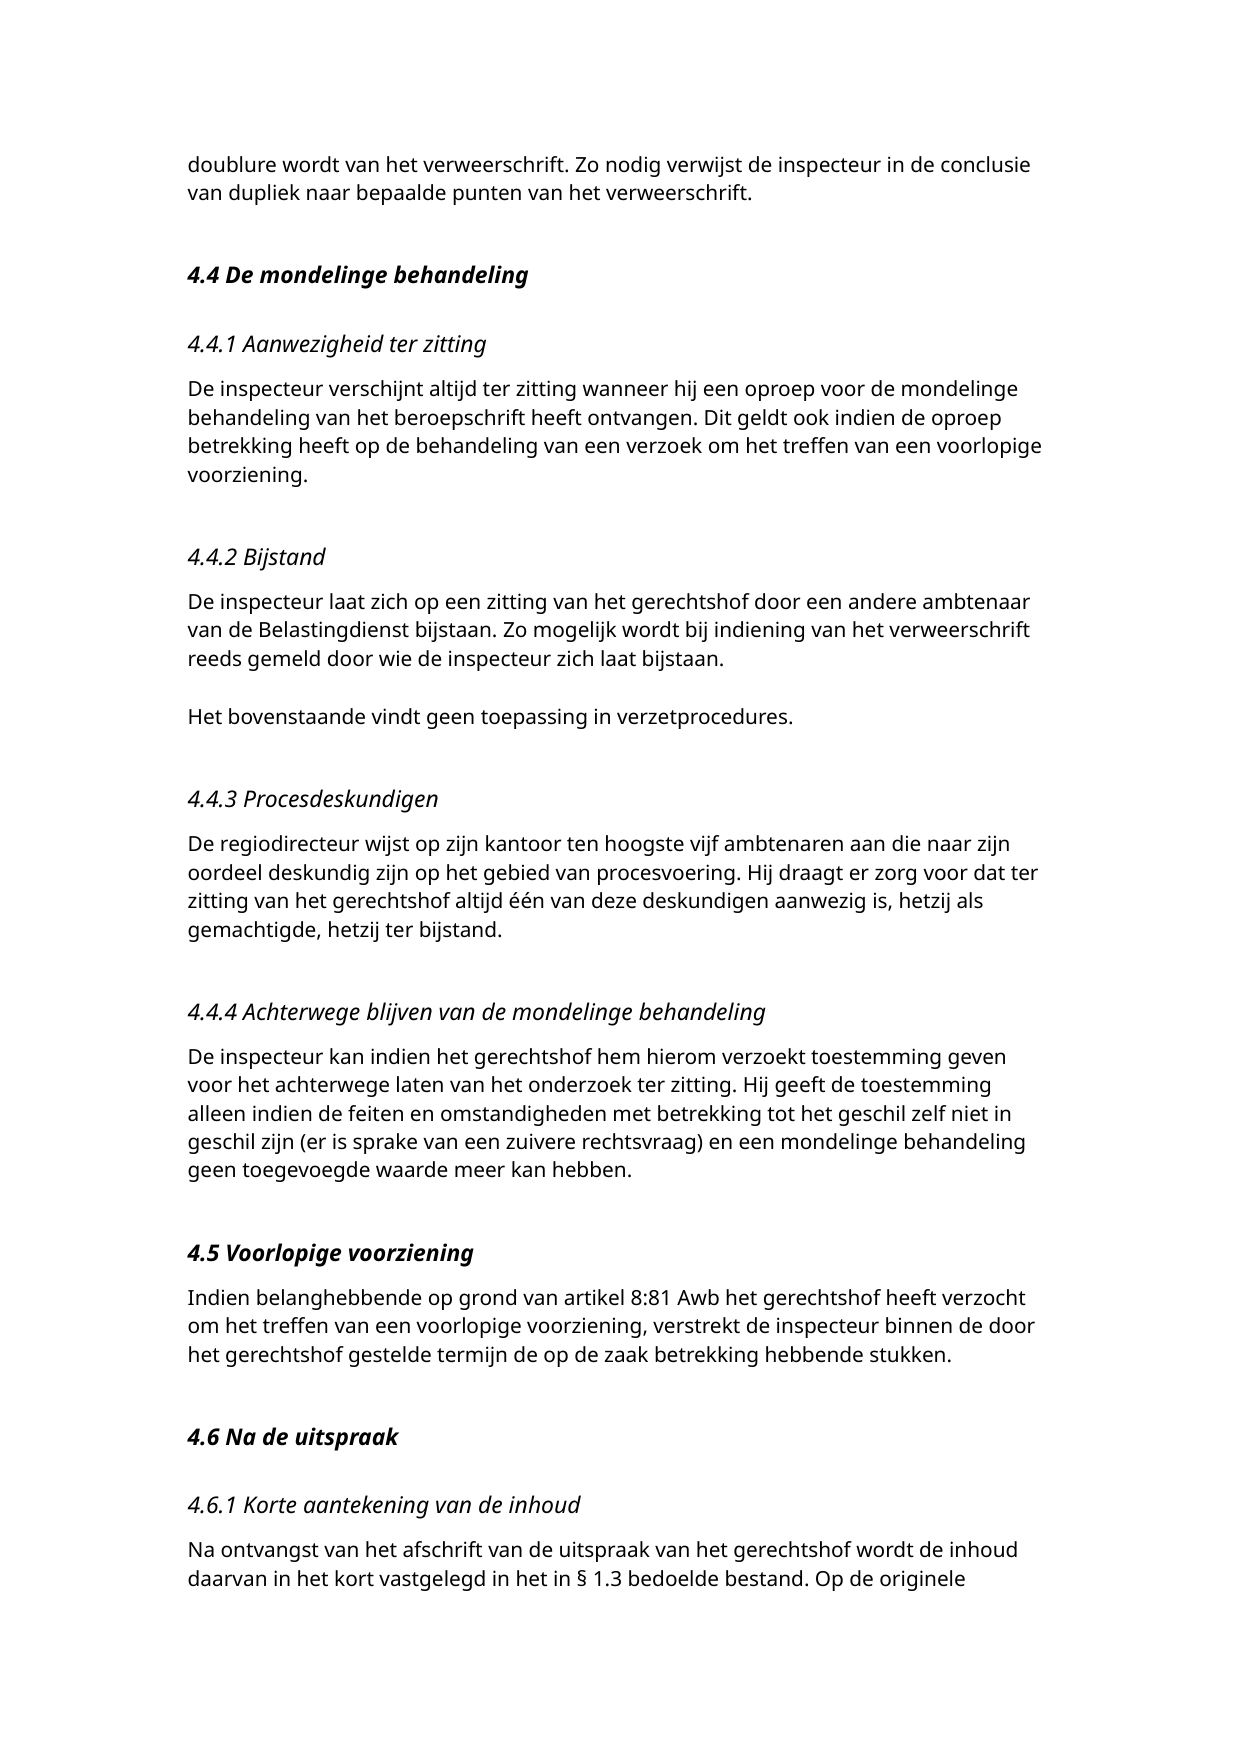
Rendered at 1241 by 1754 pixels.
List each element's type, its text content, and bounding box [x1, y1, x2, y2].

text De inspecteur kan indien het gerechtshof hem hierom verzoekt toestemming geven voor het achterwege laten van het onderzoek ter zitting. Hij geeft de toestemming alleen indien de feiten en omstandigheden met betrekking tot het geschil zelf niet in geschil zijn (er is sprake van een zuivere rechtsvraag) en een mondelinge behandeling geen toegevoegde waarde meer kan hebben. [187, 1042, 1053, 1184]
text doublure wordt van het verweerschrift. Zo nodig verwijst de inspecteur in de conclusie van dupliek naar bepaalde punten van het verweerschrift. [187, 150, 1053, 207]
subtitle 4.6 Na de uitspraak [187, 1421, 1053, 1452]
text De inspecteur verschijnt altijd ter zitting wanneer hij een oproep voor de mondelinge behandeling van het beroepschrift heeft ontvangen. Dit geldt ook indien de oproep betrekking heeft op de behandeling van een verzoek om het treffen van een voorlopige voorziening. [187, 374, 1053, 488]
subtitle 4.4.1 Aanwezigheid ter zitting [187, 328, 1053, 359]
text Indien belanghebbende op grond van artikel 8:81 Awb het gerechtshof heeft verzocht om het treffen van een voorlopige voorziening, verstrekt de inspecteur binnen de door het gerechtshof gestelde termijn de op de zaak betrekking hebbende stukken. [187, 1283, 1053, 1368]
text De regiodirecteur wijst op zijn kantoor ten hoogste vijf ambtenaren aan die naar zijn oordeel deskundig zijn op het gebied van procesvoering. Hij draagt er zorg voor dat ter zitting van het gerechtshof altijd één van deze deskundigen aanwezig is, hetzij als gemachtigde, hetzij ter bijstand. [187, 829, 1053, 943]
subtitle 4.4.3 Procesdeskundigen [187, 783, 1053, 814]
subtitle 4.4.4 Achterwege blijven van de mondelinge behandeling [187, 996, 1053, 1027]
text De inspecteur laat zich op een zitting van het gerechtshof door een andere ambtenaar van de Belastingdienst bijstaan. Zo mogelijk wordt bij indiening van het verweerschrift reeds gemeld door wie de inspecteur zich laat bijstaan. [187, 587, 1053, 672]
subtitle 4.6.1 Korte aantekening van de inhoud [187, 1489, 1053, 1521]
subtitle 4.4 De mondelinge behandeling [187, 259, 1053, 291]
subtitle 4.5 Voorlopige voorziening [187, 1237, 1053, 1268]
subtitle 4.4.2 Bijstand [187, 541, 1053, 572]
text Het bovenstaande vindt geen toepassing in verzetprocedures. [187, 702, 1053, 731]
text Na ontvangst van het afschrift van de uitspraak van het gerechtshof wordt de inhoud daarvan in het kort vastgelegd in het in § 1.3 bedoelde bestand. Op de originele [187, 1536, 1053, 1592]
